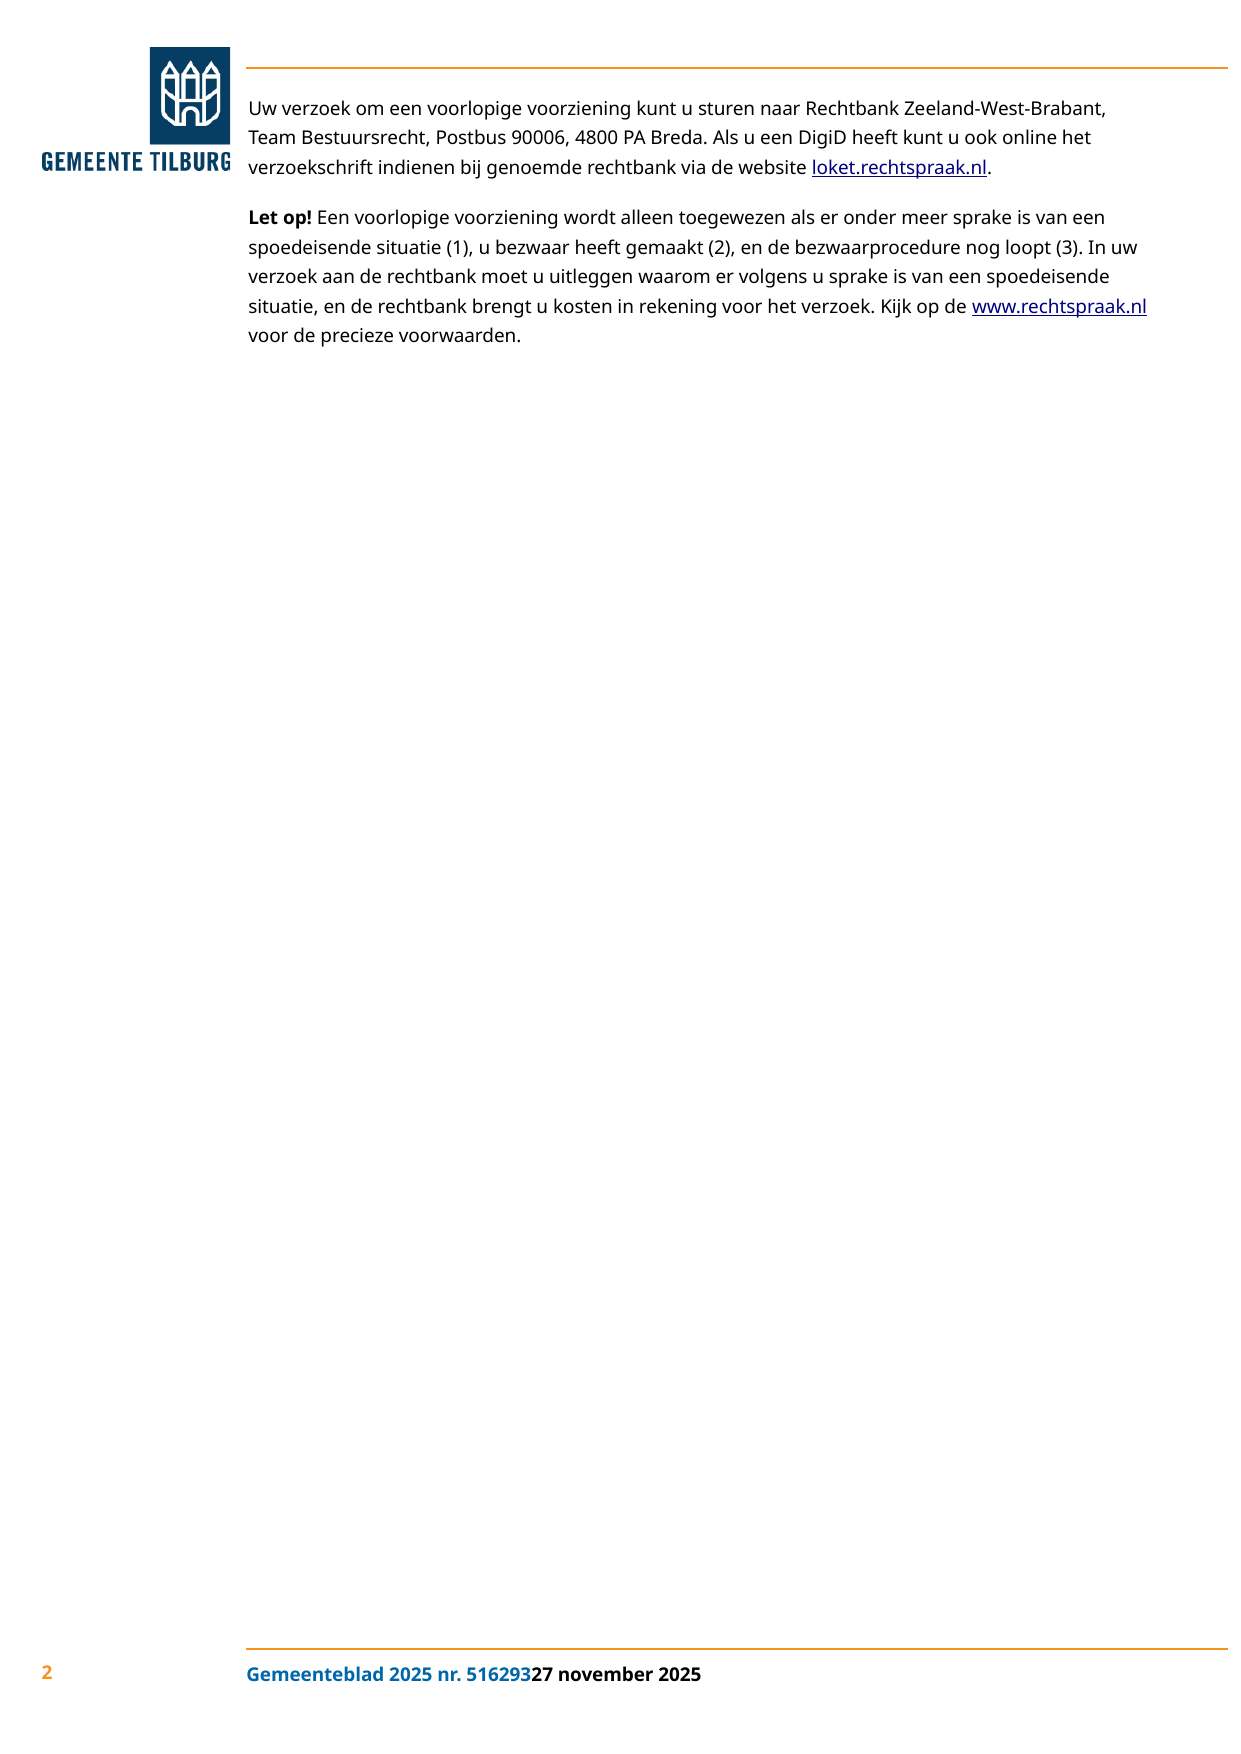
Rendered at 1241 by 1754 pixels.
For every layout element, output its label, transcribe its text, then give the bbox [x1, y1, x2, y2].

text Uw verzoek om een voorlopige voorziening kunt u sturen naar Rechtbank Zeeland-West-Brabant, Team Bestuursrecht, Postbus 90006, 4800 PA Breda. Als u een DigiD heeft kunt u ook online het verzoekschrift indienen bij genoemde rechtbank via de website loket.rechtspraak.nl. [248, 95, 1152, 180]
picture [41, 47, 231, 172]
text Let op! Een voorlopige voorziening wordt alleen toegewezen als er onder meer sprake is van een spoedeisende situatie (1), u bezwaar heeft gemaakt (2), en de bezwaarprocedure nog loopt (3). In uw verzoek aan de rechtbank moet u uitleggen waarom er volgens u sprake is van een spoedeisende situatie, en de rechtbank brengt u kosten in rekening voor het verzoek. Kijk op de www.rechtspraak.nl voor de precieze voorwaarden. [248, 204, 1152, 348]
